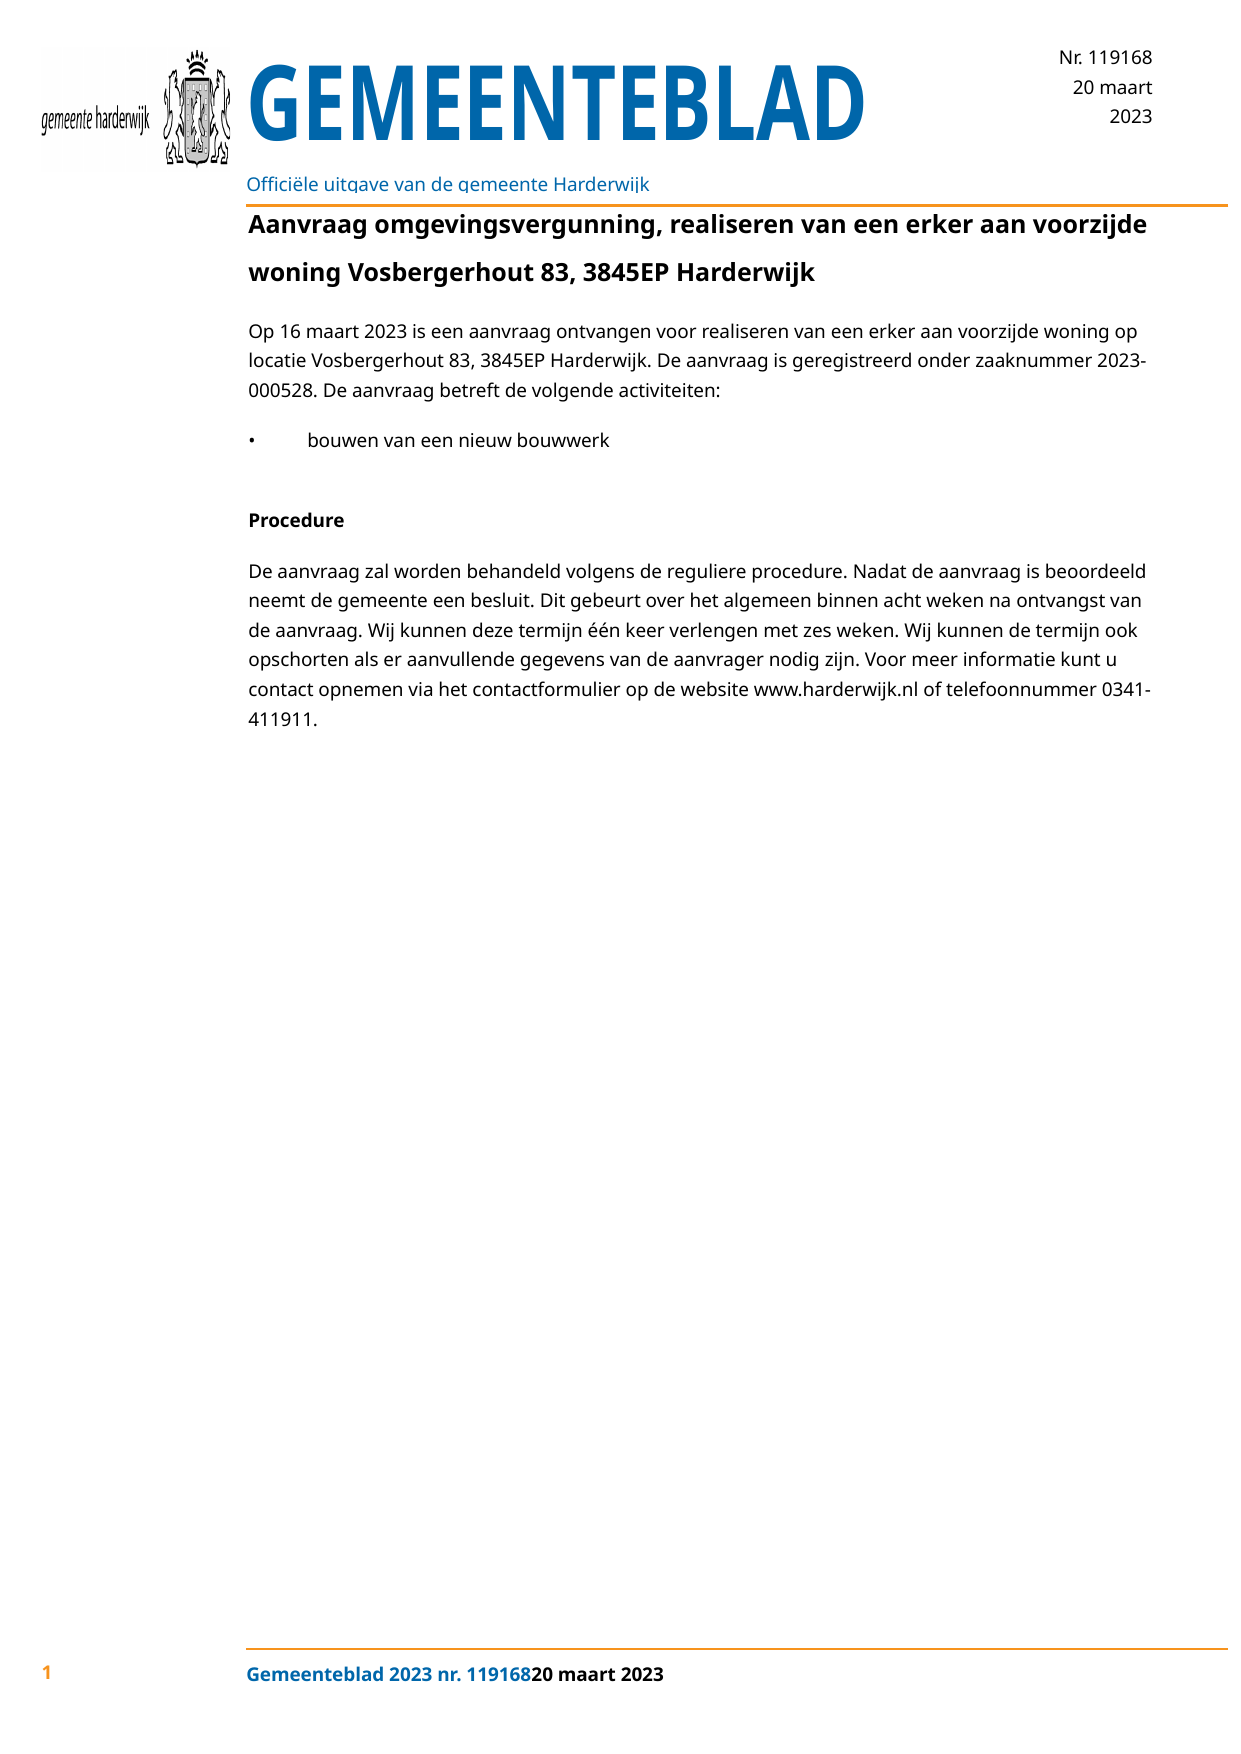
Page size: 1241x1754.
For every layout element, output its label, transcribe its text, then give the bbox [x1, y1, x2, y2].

text Op 16 maart 2023 is een aanvraag ontvangen voor realiseren van een erker aan voorzijde woning op locatie Vosbergerhout 83, 3845EP Harderwijk. De aanvraag is geregistreerd onder zaaknummer 2023-000528. De aanvraag betreft de volgende activiteiten: [248, 318, 1152, 403]
text Procedure [248, 507, 1152, 533]
text De aanvraag zal worden behandeld volgens de reguliere procedure. Nadat de aanvraag is beoordeeld neemt de gemeente een besluit. Dit gebeurt over het algemeen binnen acht weken na ontvangst van de aanvraag. Wij kunnen deze termijn één keer verlengen met zes weken. Wij kunnen de termijn ook opschorten als er aanvullende gegevens van de aanvrager nodig zijn. Voor meer informatie kunt u contact opnemen via het contactformulier op de website www.harderwijk.nl of telefoonnummer 0341-411911. [248, 558, 1152, 732]
list bouwen van een nieuw bouwwerk [248, 427, 1152, 453]
picture [41, 47, 231, 172]
text Aanvraag omgevingsvergunning, realiseren van een erker aan voorzijde woning Vosbergerhout 83, 3845EP Harderwijk [248, 207, 1152, 288]
